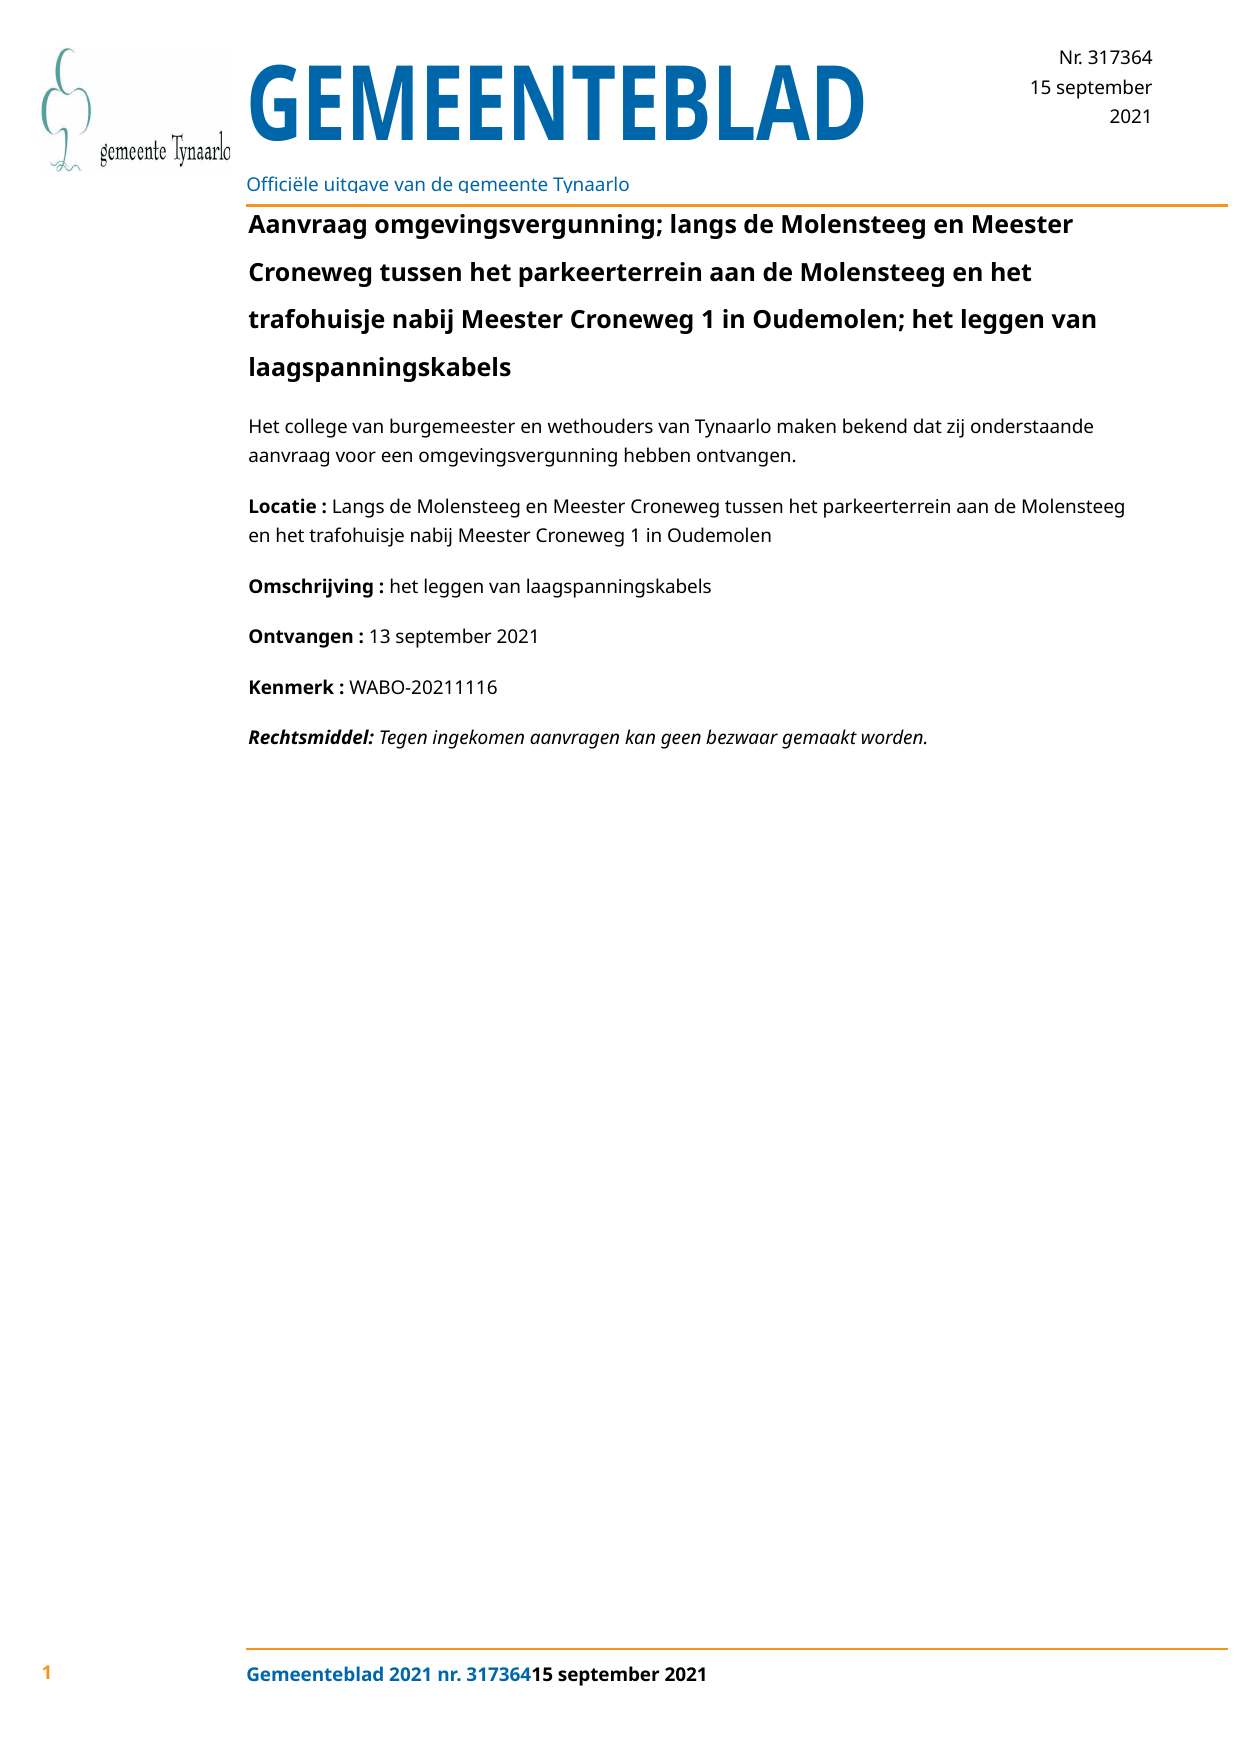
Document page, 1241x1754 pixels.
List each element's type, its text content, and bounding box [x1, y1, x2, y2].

text Het college van burgemeester en wethouders van Tynaarlo maken bekend dat zij onderstaande aanvraag voor een omgevingsvergunning hebben ontvangen. [248, 413, 1152, 468]
text Kenmerk : WABO-20211116 [248, 674, 1152, 700]
text Aanvraag omgevingsvergunning; langs de Molensteeg en Meester Croneweg tussen het parkeerterrein aan de Molensteeg en het trafohuisje nabij Meester Croneweg 1 in Oudemolen; het leggen van laagspanningskabels [248, 207, 1152, 384]
text Rechtsmiddel: Tegen ingekomen aanvragen kan geen bezwaar gemaakt worden. [248, 724, 1152, 750]
text Locatie : Langs de Molensteeg en Meester Croneweg tussen het parkeerterrein aan de Molensteeg en het trafohuisje nabij Meester Croneweg 1 in Oudemolen [248, 493, 1152, 548]
text Omschrijving : het leggen van laagspanningskabels [248, 573, 1152, 599]
text Ontvangen : 13 september 2021 [248, 623, 1152, 649]
picture [41, 47, 231, 172]
